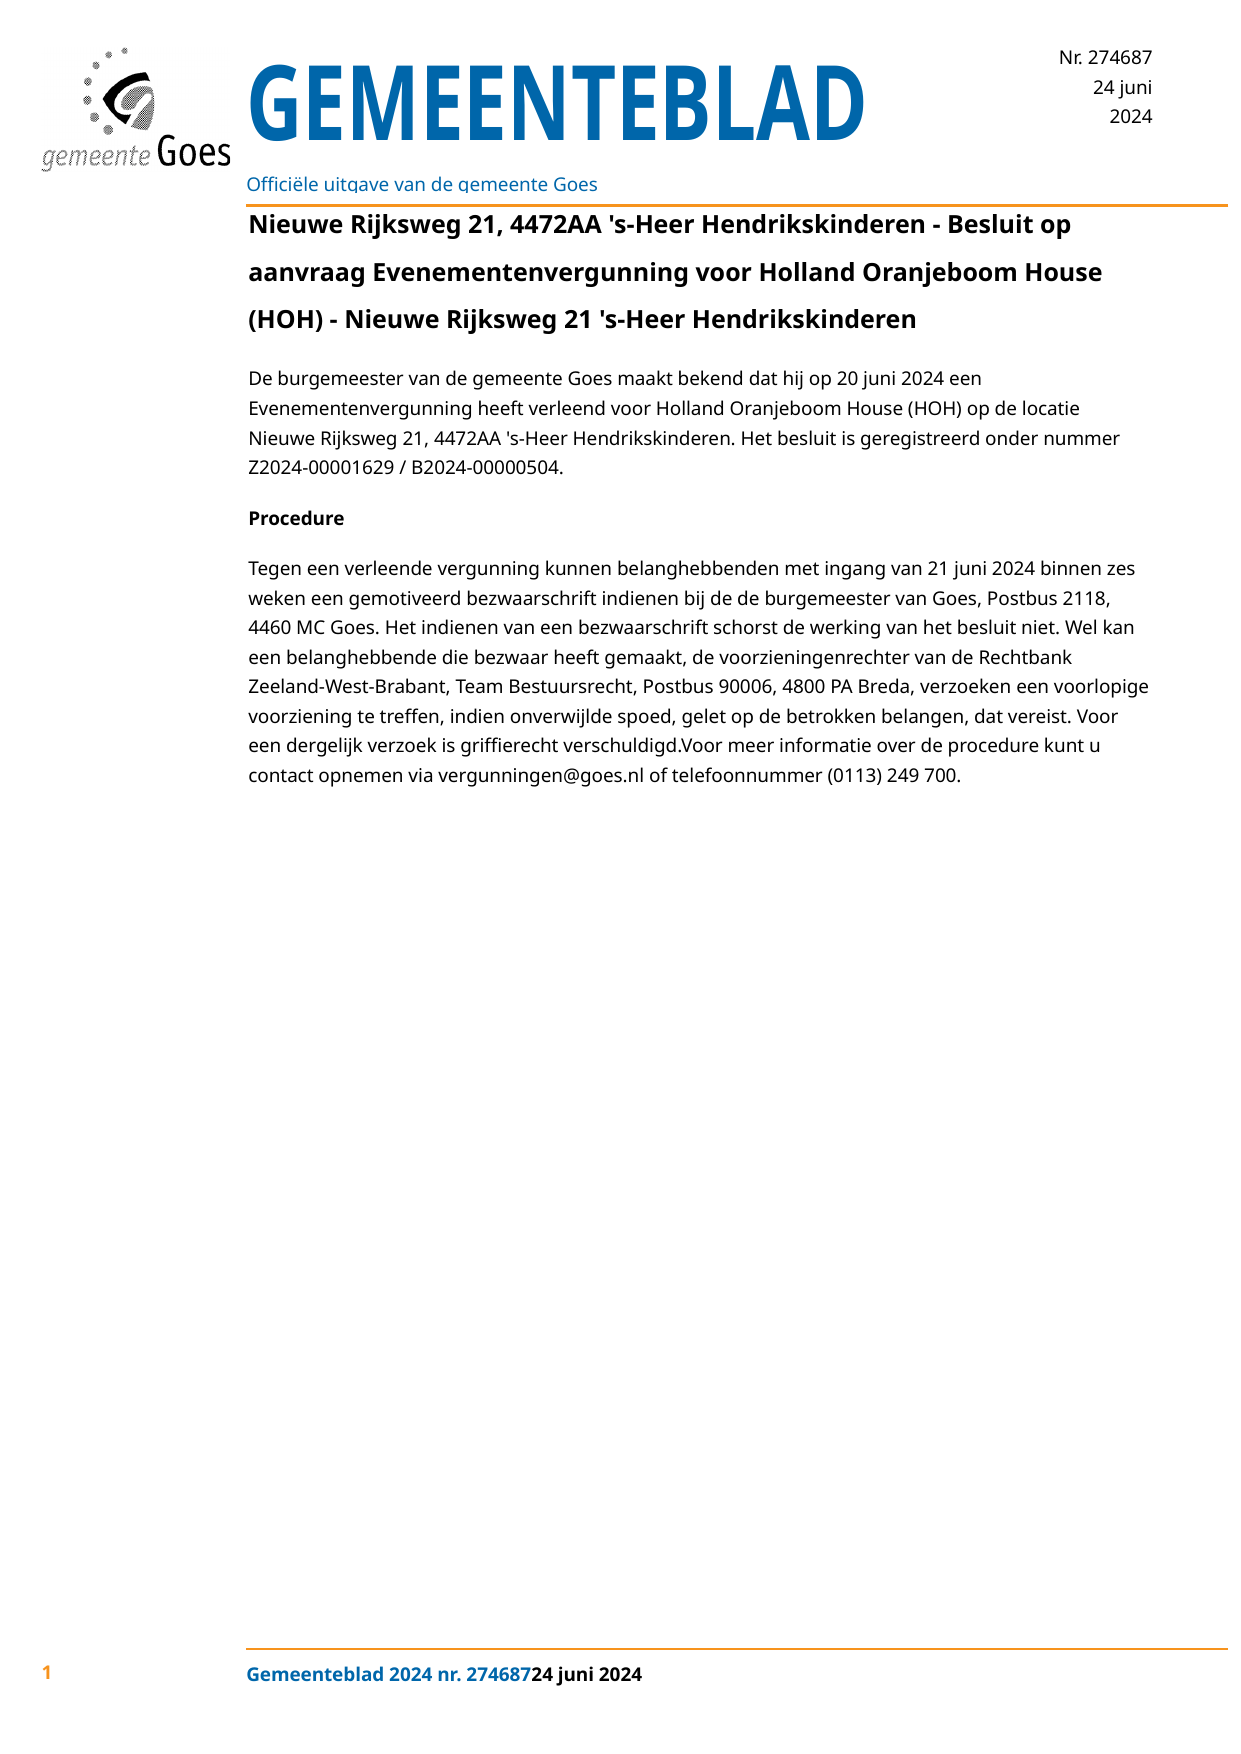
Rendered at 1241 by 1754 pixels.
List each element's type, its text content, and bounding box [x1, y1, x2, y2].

text Procedure [248, 505, 1152, 530]
picture [41, 47, 231, 172]
text Nieuwe Rijksweg 21, 4472AA 's-Heer Hendrikskinderen - Besluit op aanvraag Evenementenvergunning voor Holland Oranjeboom House (HOH) - Nieuwe Rijksweg 21 's-Heer Hendrikskinderen [248, 207, 1152, 336]
text Tegen een verleende vergunning kunnen belanghebbenden met ingang van 21 juni 2024 binnen zes weken een gemotiveerd bezwaarschrift indienen bij de de burgemeester van Goes, Postbus 2118, 4460 MC Goes. Het indienen van een bezwaarschrift schorst de werking van het besluit niet. Wel kan een belanghebbende die bezwaar heeft gemaakt, de voorzieningenrechter van de Rechtbank Zeeland-West-Brabant, Team Bestuursrecht, Postbus 90006, 4800 PA Breda, verzoeken een voorlopige voorziening te treffen, indien onverwijlde spoed, gelet op de betrokken belangen, dat vereist. Voor een dergelijk verzoek is griffierecht verschuldigd.Voor meer informatie over de procedure kunt u contact opnemen via vergunningen@goes.nl of telefoonnummer (0113) 249 700. [248, 555, 1152, 788]
text De burgemeester van de gemeente Goes maakt bekend dat hij op 20 juni 2024 een Evenementenvergunning heeft verleend voor Holland Oranjeboom House (HOH) op de locatie Nieuwe Rijksweg 21, 4472AA 's-Heer Hendrikskinderen. Het besluit is geregistreerd onder nummer Z2024-00001629 / B2024-00000504. [248, 366, 1152, 480]
